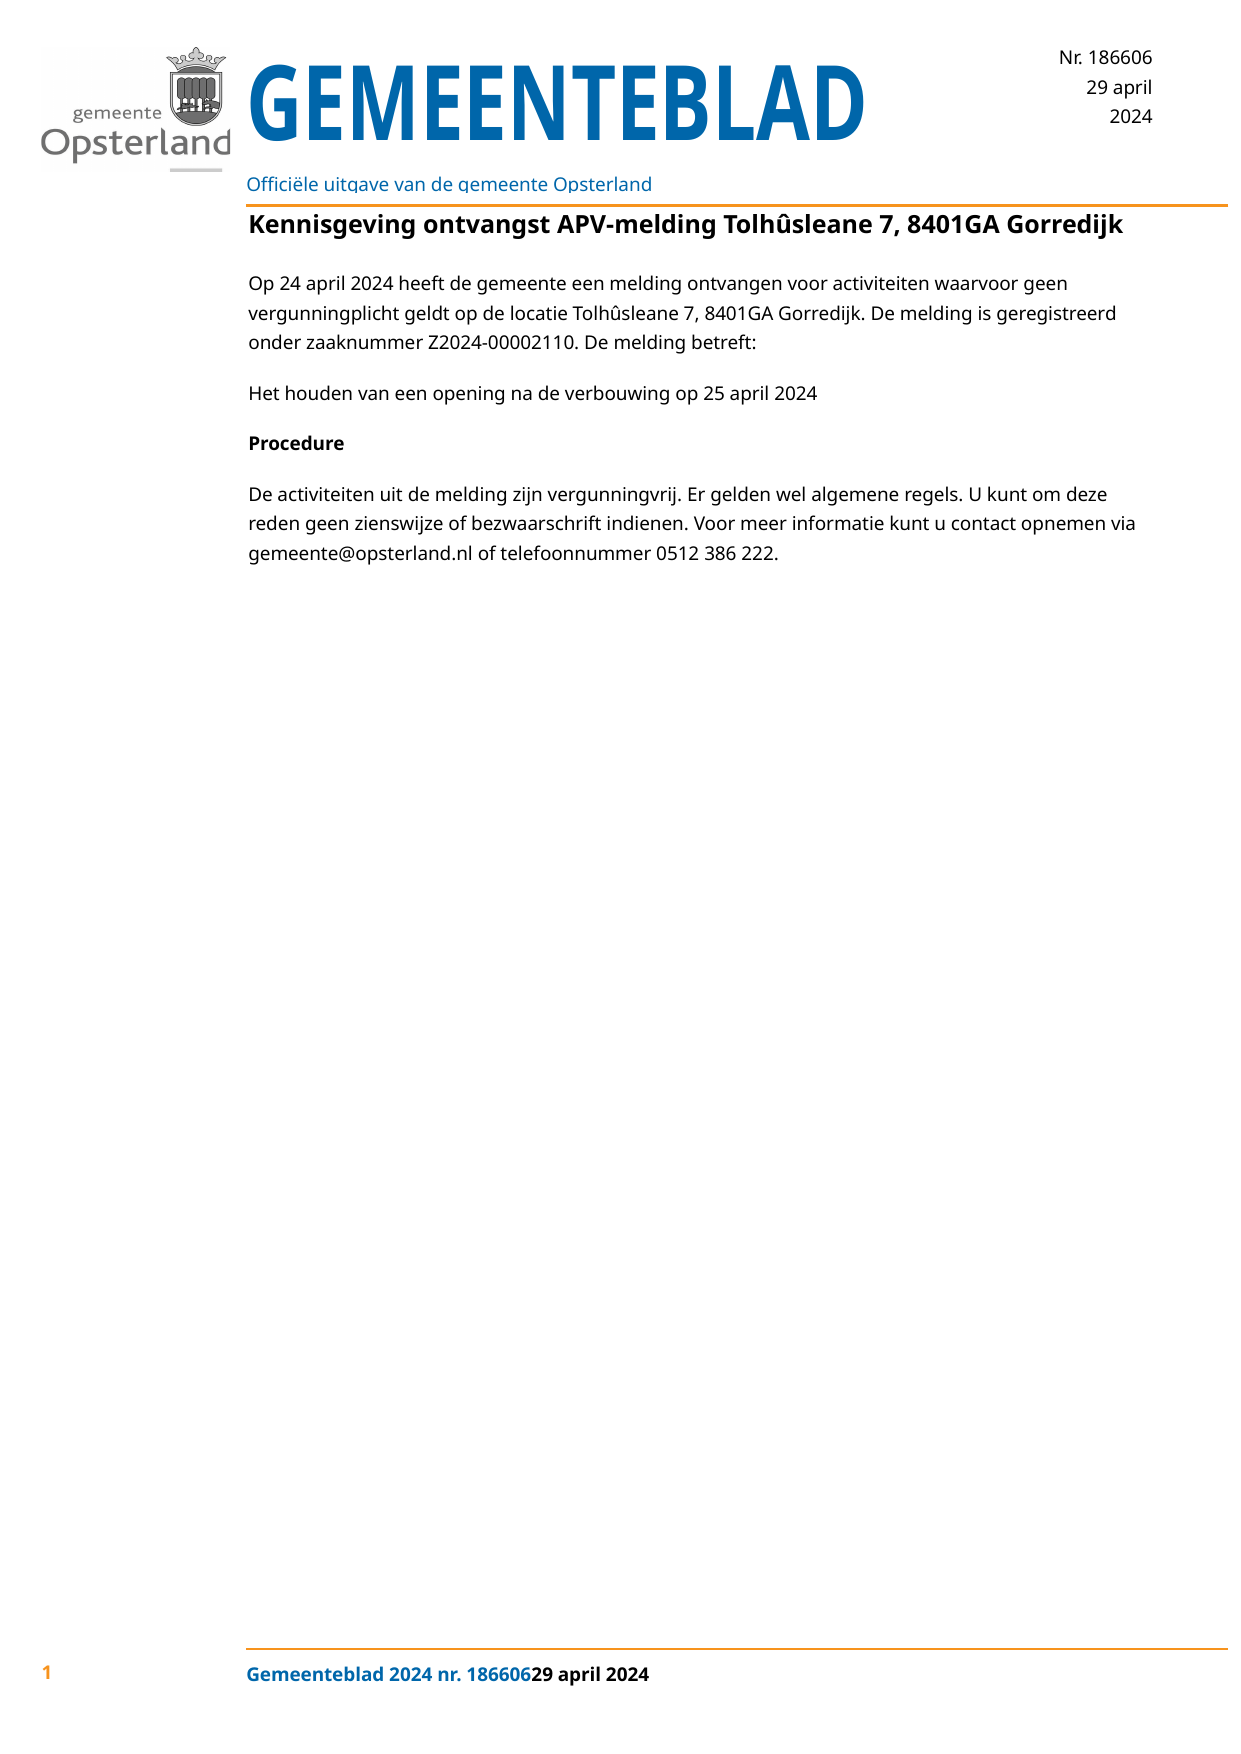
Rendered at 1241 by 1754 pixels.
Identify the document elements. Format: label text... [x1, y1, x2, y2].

text Op 24 april 2024 heeft de gemeente een melding ontvangen voor activiteiten waarvoor geen vergunningplicht geldt op de locatie Tolhûsleane 7, 8401GA Gorredijk. De melding is geregistreerd onder zaaknummer Z2024-00002110. De melding betreft: [248, 270, 1152, 355]
text Procedure [248, 430, 1152, 456]
picture [41, 47, 231, 172]
text Kennisgeving ontvangst APV-melding Tolhûsleane 7, 8401GA Gorredijk [248, 207, 1152, 241]
text Het houden van een opening na de verbouwing op 25 april 2024 [248, 380, 1152, 406]
text De activiteiten uit de melding zijn vergunningvrij. Er gelden wel algemene regels. U kunt om deze reden geen zienswijze of bezwaarschrift indienen. Voor meer informatie kunt u contact opnemen via gemeente@opsterland.nl of telefoonnummer 0512 386 222. [248, 481, 1152, 566]
